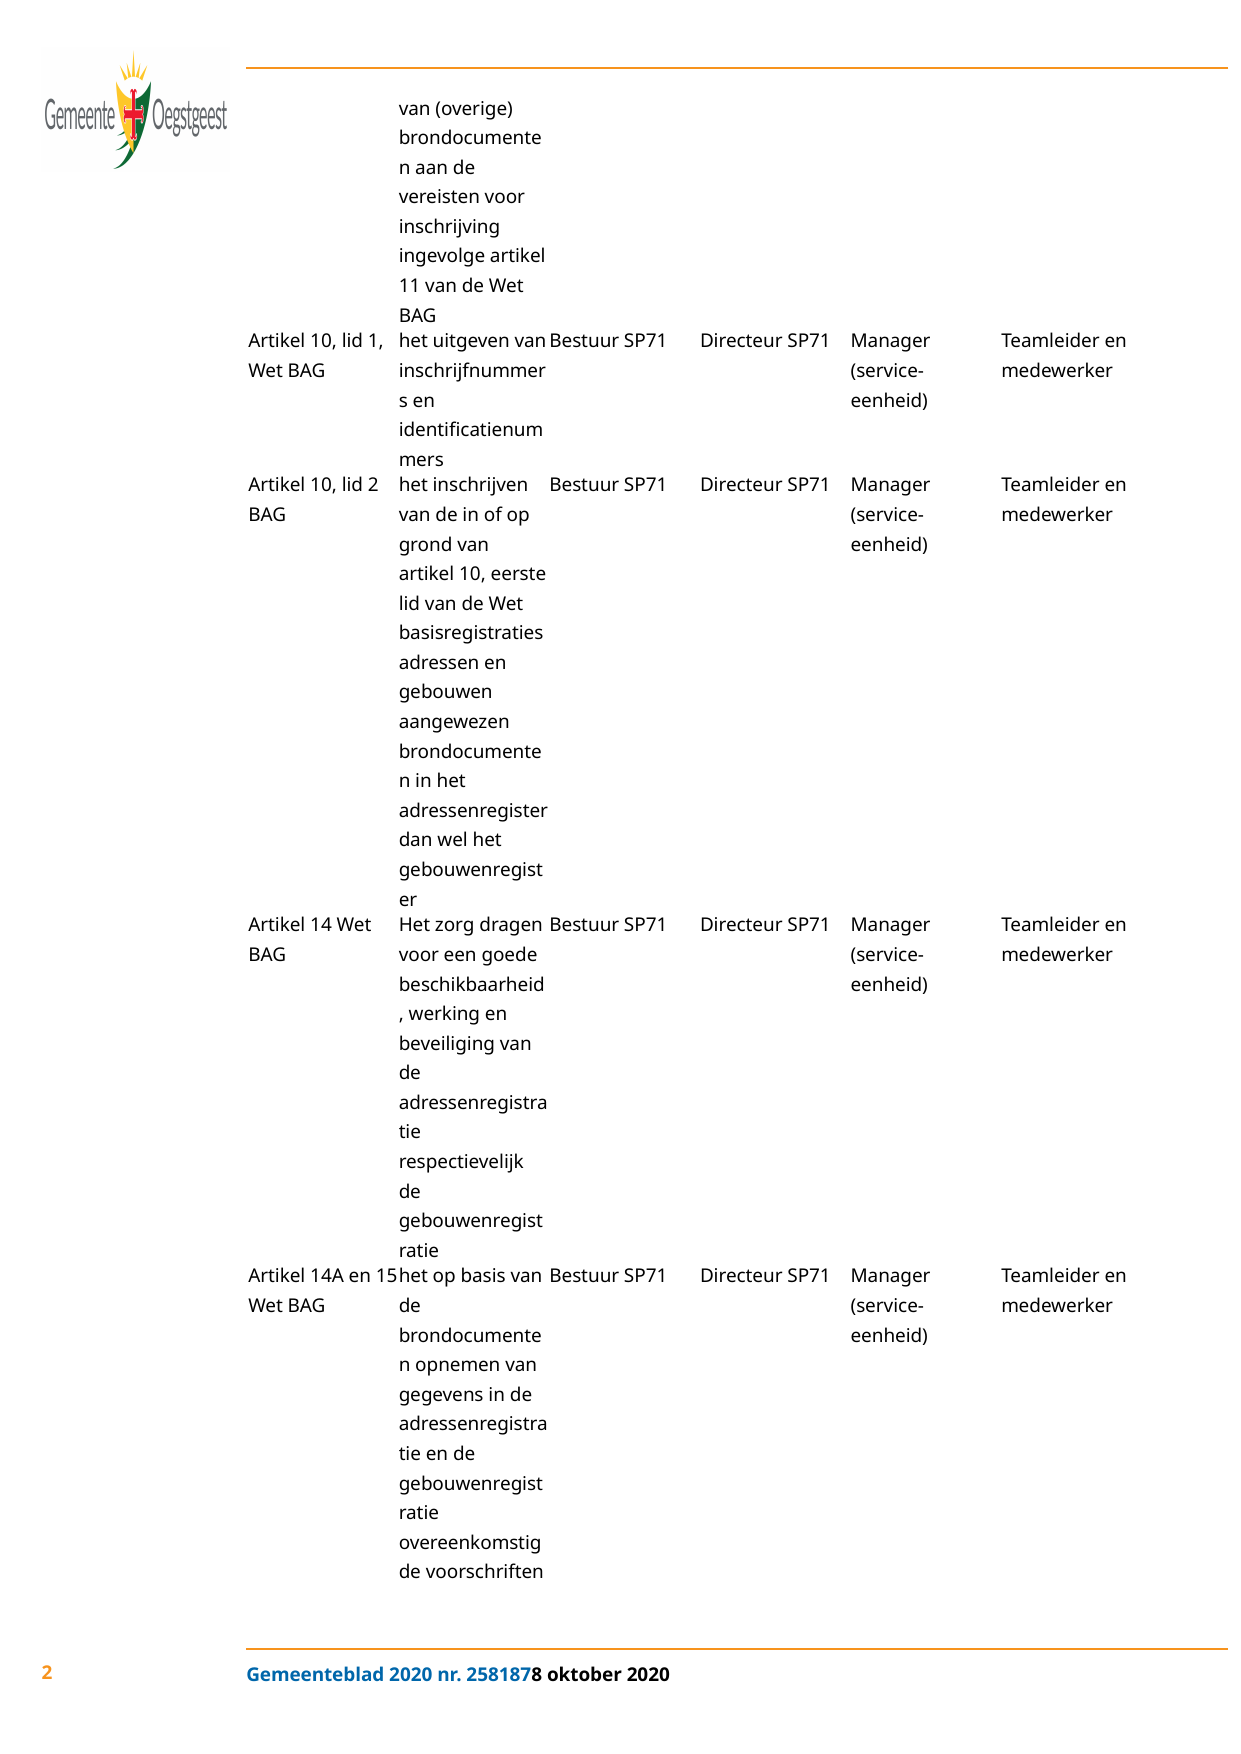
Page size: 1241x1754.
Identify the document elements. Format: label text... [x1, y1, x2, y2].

table_cell Artikel 10, lid 2 BAG [248, 472, 398, 912]
table_cell Teamleider en medewerker [1001, 472, 1152, 912]
table_cell Het zorg dragen voor een goede beschikbaarheid, werking en beveiliging van de adressenregistratie respectievelijk de gebouwenregistratie [399, 912, 549, 1263]
table_cell het uitgeven van inschrijfnummers en identificatienummers [399, 328, 549, 472]
table_cell het inschrijven van de in of op grond van artikel 10, eerste lid van de Wet basisregistraties adressen en gebouwen aangewezen brondocumenten in het adressenregister dan wel het gebouwenregister [399, 472, 549, 912]
table_cell Directeur SP71 [700, 912, 850, 1263]
table_cell [850, 95, 1001, 328]
table_cell Bestuur SP71 [549, 472, 700, 912]
table_cell Manager (service-eenheid) [850, 1263, 1001, 1584]
table_cell Bestuur SP71 [549, 912, 700, 1263]
table_cell Teamleider en medewerker [1001, 1263, 1152, 1584]
table_cell Teamleider en medewerker [1001, 328, 1152, 472]
table_cell Artikel 14A en 15 Wet BAG [248, 1263, 398, 1584]
table_cell Teamleider en medewerker [1001, 912, 1152, 1263]
table_cell Artikel 14 Wet BAG [248, 912, 398, 1263]
table_cell [700, 95, 850, 328]
table_cell Directeur SP71 [700, 1263, 850, 1584]
table_cell [1001, 95, 1152, 328]
table_cell [549, 95, 700, 328]
table_cell [248, 95, 398, 328]
table_cell Directeur SP71 [700, 328, 850, 472]
picture [41, 47, 231, 172]
table_cell Manager (service-eenheid) [850, 328, 1001, 472]
table_cell van (overige) brondocumenten aan de vereisten voor inschrijving ingevolge artikel 11 van de Wet BAG [399, 95, 549, 328]
table_cell het op basis van de brondocumenten opnemen van gegevens in de adressenregistratie en de gebouwenregistratie overeenkomstig de voorschriften [399, 1263, 549, 1584]
table_cell Directeur SP71 [700, 472, 850, 912]
table_cell Manager (service-eenheid) [850, 912, 1001, 1263]
table_cell Manager (service-eenheid) [850, 472, 1001, 912]
table_cell Bestuur SP71 [549, 1263, 700, 1584]
table_cell Bestuur SP71 [549, 328, 700, 472]
table_cell Artikel 10, lid 1, Wet BAG [248, 328, 398, 472]
